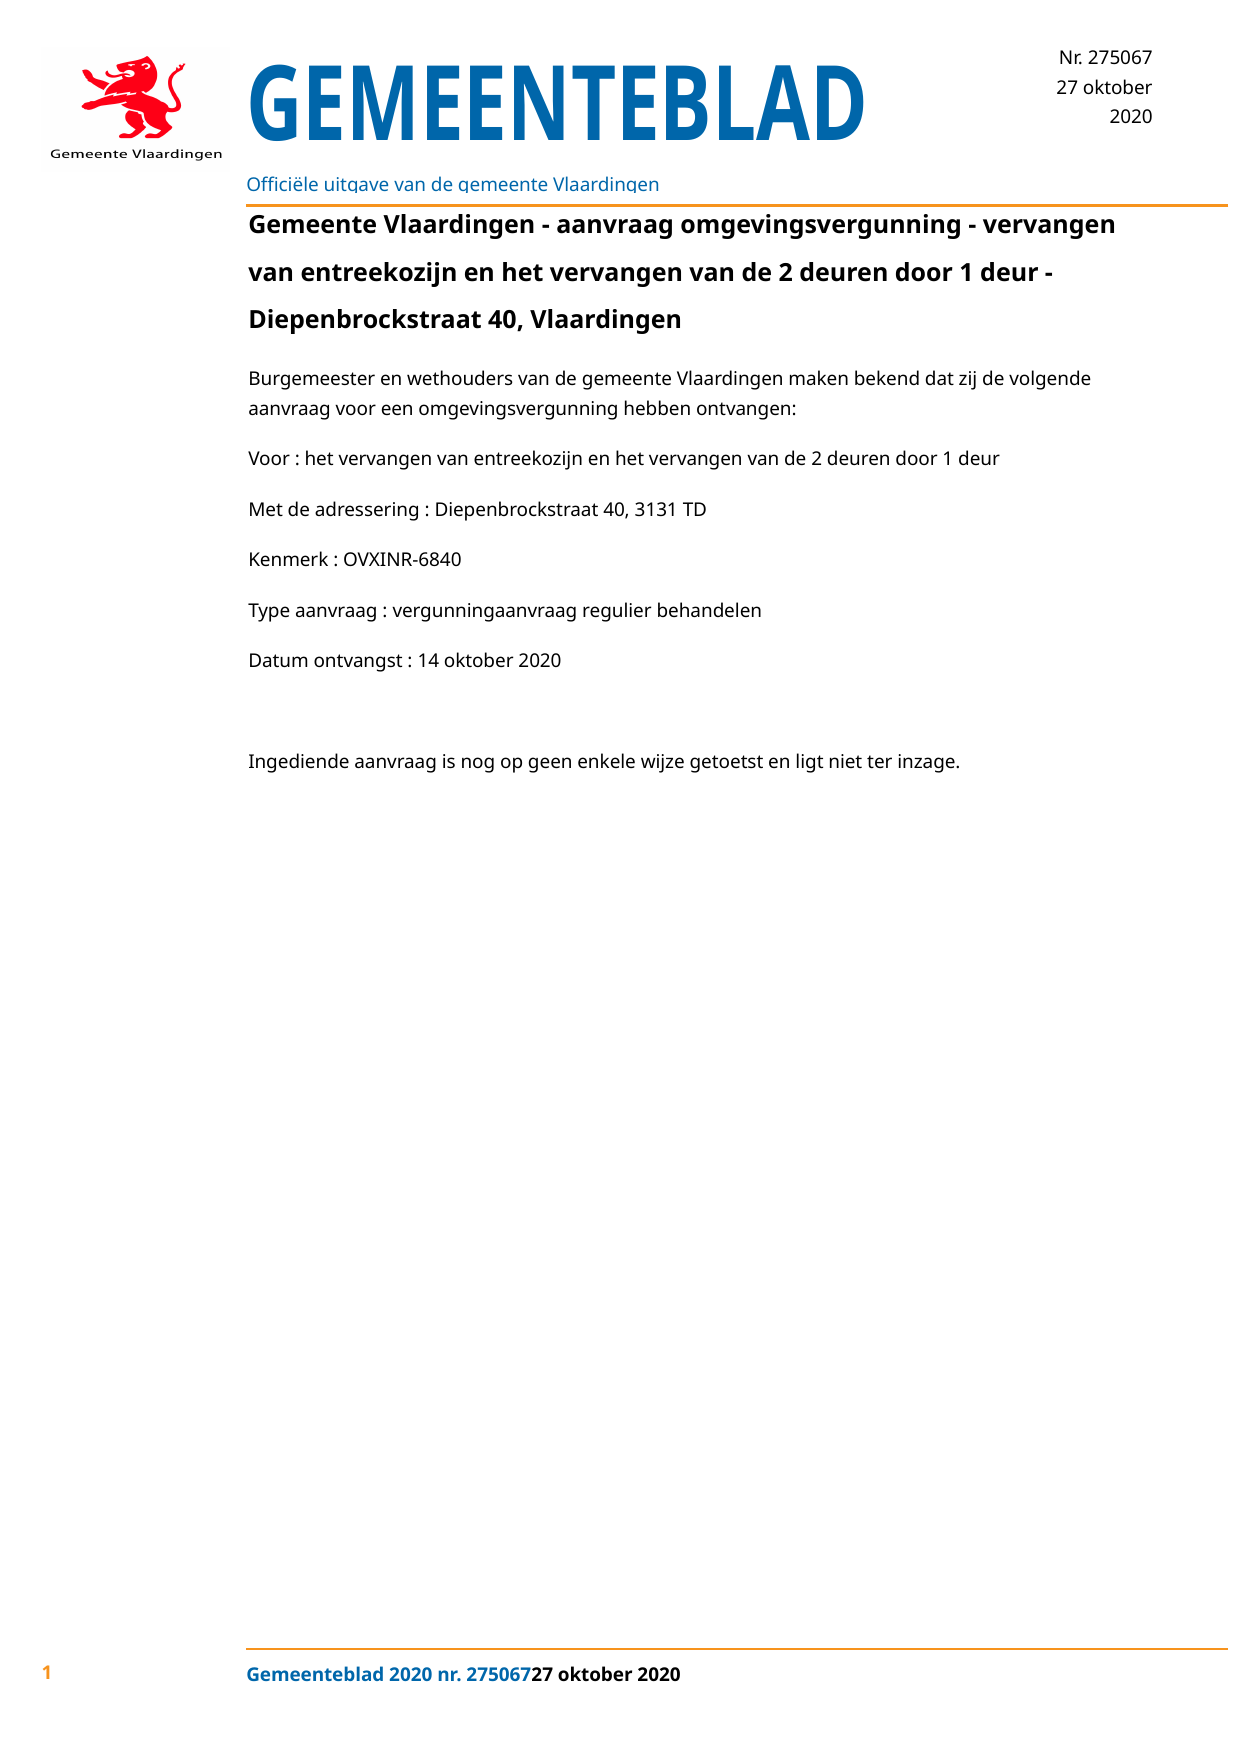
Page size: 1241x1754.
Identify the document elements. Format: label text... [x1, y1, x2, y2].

text Voor : het vervangen van entreekozijn en het vervangen van de 2 deuren door 1 deur [248, 446, 1152, 471]
text Burgemeester en wethouders van de gemeente Vlaardingen maken bekend dat zij de volgende aanvraag voor een omgevingsvergunning hebben ontvangen: [248, 366, 1152, 421]
text Kenmerk : OVXINR-6840 [248, 546, 1152, 572]
text Type aanvraag : vergunningaanvraag regulier behandelen [248, 597, 1152, 622]
text Gemeente Vlaardingen - aanvraag omgevingsvergunning - vervangen van entreekozijn en het vervangen van de 2 deuren door 1 deur - Diepenbrockstraat 40, Vlaardingen [248, 207, 1152, 336]
text Ingediende aanvraag is nog op geen enkele wijze getoetst en ligt niet ter inzage. [248, 748, 1152, 774]
picture [41, 47, 231, 172]
text Met de adressering : Diepenbrockstraat 40, 3131 TD [248, 496, 1152, 522]
text Datum ontvangst : 14 oktober 2020 [248, 647, 1152, 673]
